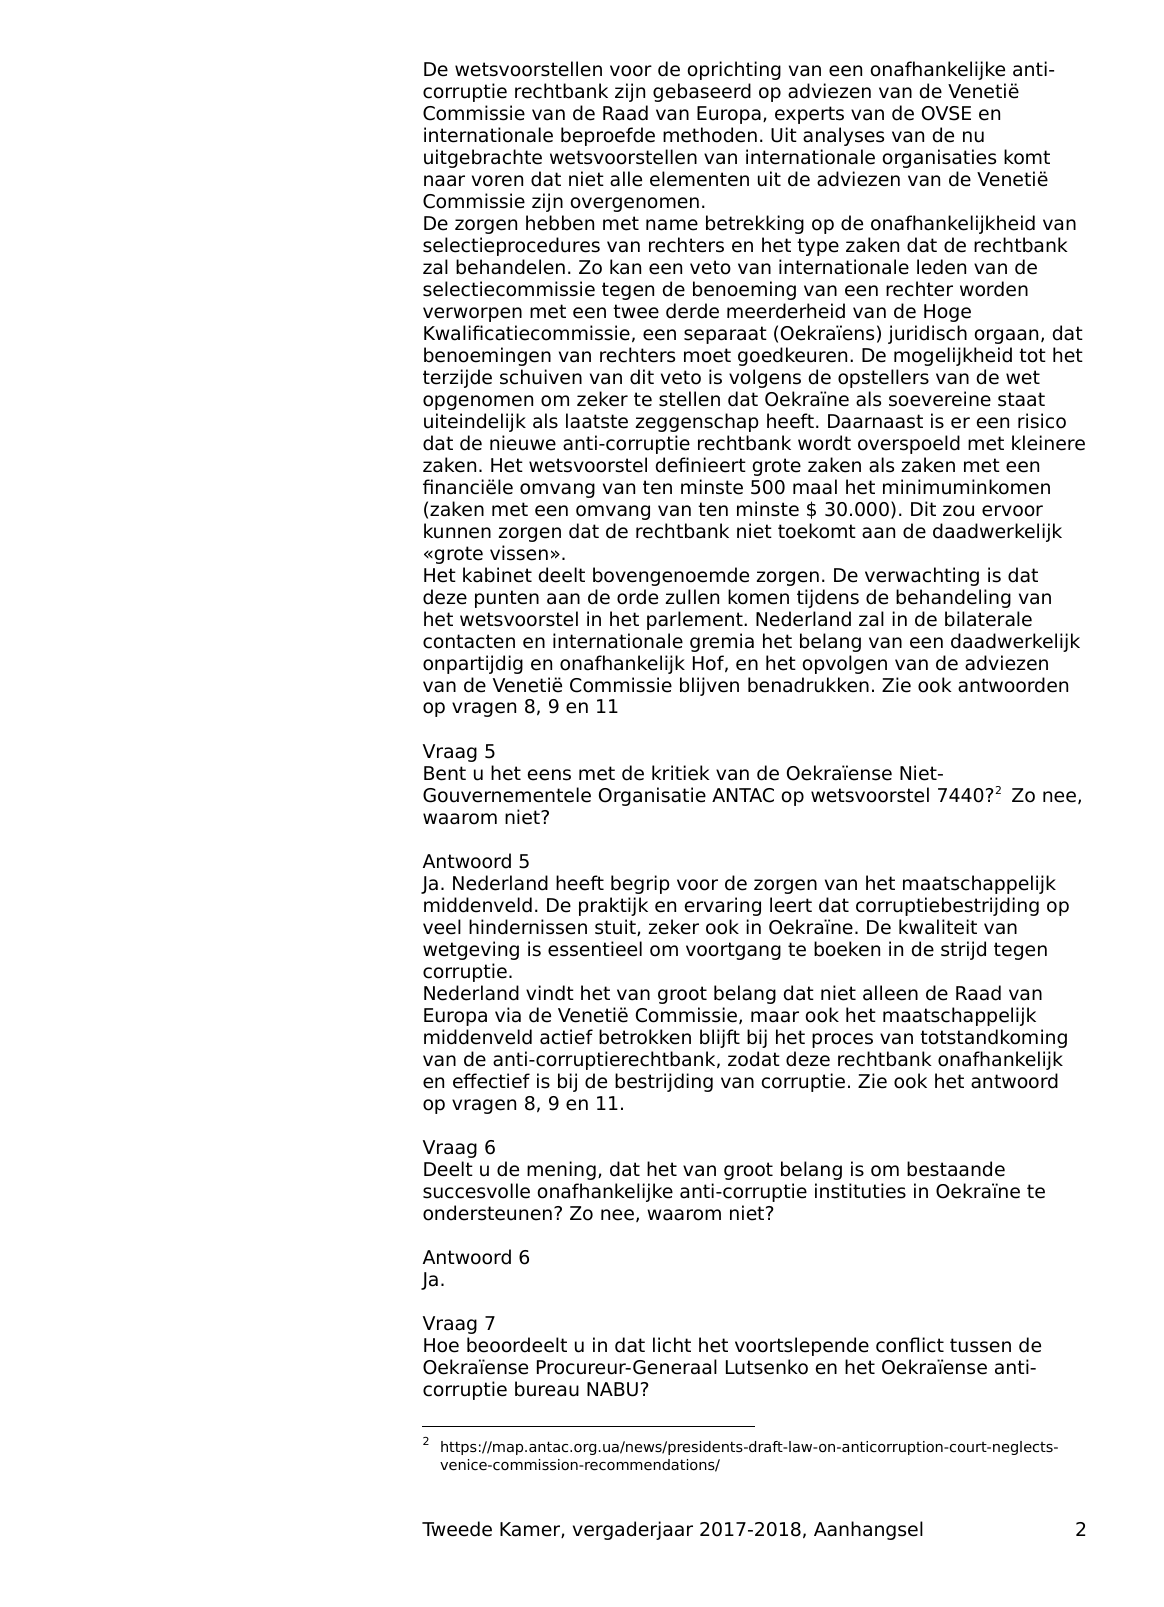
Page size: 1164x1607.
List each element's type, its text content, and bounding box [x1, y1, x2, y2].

text Vraag 5 [422, 741, 1087, 763]
text Deelt u de mening, dat het van groot belang is om bestaande succesvolle onafhankelijke anti-corruptie instituties in Oekraïne te ondersteunen? Zo nee, waarom niet? [422, 1159, 1087, 1224]
text De wetsvoorstellen voor de oprichting van een onafhankelijke anti-corruptie rechtbank zijn gebaseerd op adviezen van de Venetië Commissie van de Raad van Europa, experts van de OVSE en internationale beproefde methoden. Uit analyses van de nu uitgebrachte wetsvoorstellen van internationale organisaties komt naar voren dat niet alle elementen uit de adviezen van de Venetië Commissie zijn overgenomen. [422, 59, 1087, 213]
text Ja. [422, 1269, 1087, 1291]
text Vraag 7 [422, 1313, 1087, 1335]
text Nederland vindt het van groot belang dat niet alleen de Raad van Europa via de Venetië Commissie, maar ook het maatschappelijk middenveld actief betrokken blijft bij het proces van totstandkoming van de anti-corruptierechtbank, zodat deze rechtbank onafhankelijk en effectief is bij de bestrijding van corruptie. Zie ook het antwoord op vragen 8, 9 en 11. [422, 983, 1087, 1114]
text Antwoord 5 [422, 851, 1087, 873]
text Het kabinet deelt bovengenoemde zorgen. De verwachting is dat deze punten aan de orde zullen komen tijdens de behandeling van het wetsvoorstel in het parlement. Nederland zal in de bilaterale contacten en internationale gremia het belang van een daadwerkelijk onpartijdig en onafhankelijk Hof, en het opvolgen van de adviezen van de Venetië Commissie blijven benadrukken. Zie ook antwoorden op vragen 8, 9 en 11 [422, 564, 1087, 718]
text Vraag 6 [422, 1137, 1087, 1159]
text Bent u het eens met de kritiek van de Oekraïense Niet-Gouvernementele Organisatie ANTAC op wetsvoorstel 7440? Zo nee, waarom niet? [422, 763, 1087, 828]
text https://map.antac.org.ua/news/presidents-draft-law-on-anticorruption-court-neglects-venice-commission-recommendations/ [422, 1435, 1087, 1474]
text Hoe beoordeelt u in dat licht het voortslepende conflict tussen de Oekraïense Procureur-Generaal Lutsenko en het Oekraïense anti-corruptie bureau NABU? [422, 1335, 1087, 1401]
text Ja. Nederland heeft begrip voor de zorgen van het maatschappelijk middenveld. De praktijk en ervaring leert dat corruptiebestrijding op veel hindernissen stuit, zeker ook in Oekraïne. De kwaliteit van wetgeving is essentieel om voortgang te boeken in de strijd tegen corruptie. [422, 873, 1087, 983]
text De zorgen hebben met name betrekking op de onafhankelijkheid van selectieprocedures van rechters en het type zaken dat de rechtbank zal behandelen. Zo kan een veto van internationale leden van de selectiecommissie tegen de benoeming van een rechter worden verworpen met een twee derde meerderheid van de Hoge Kwalificatiecommissie, een separaat (Oekraïens) juridisch orgaan, dat benoemingen van rechters moet goedkeuren. De mogelijkheid tot het terzijde schuiven van dit veto is volgens de opstellers van de wet opgenomen om zeker te stellen dat Oekraïne als soevereine staat uiteindelijk als laatste zeggenschap heeft. Daarnaast is er een risico dat de nieuwe anti-corruptie rechtbank wordt overspoeld met kleinere zaken. Het wetsvoorstel definieert grote zaken als zaken met een financiële omvang van ten minste 500 maal het minimuminkomen (zaken met een omvang van ten minste $ 30.000). Dit zou ervoor kunnen zorgen dat de rechtbank niet toekomt aan de daadwerkelijk «grote vissen». [422, 213, 1087, 564]
text Antwoord 6 [422, 1247, 1087, 1269]
